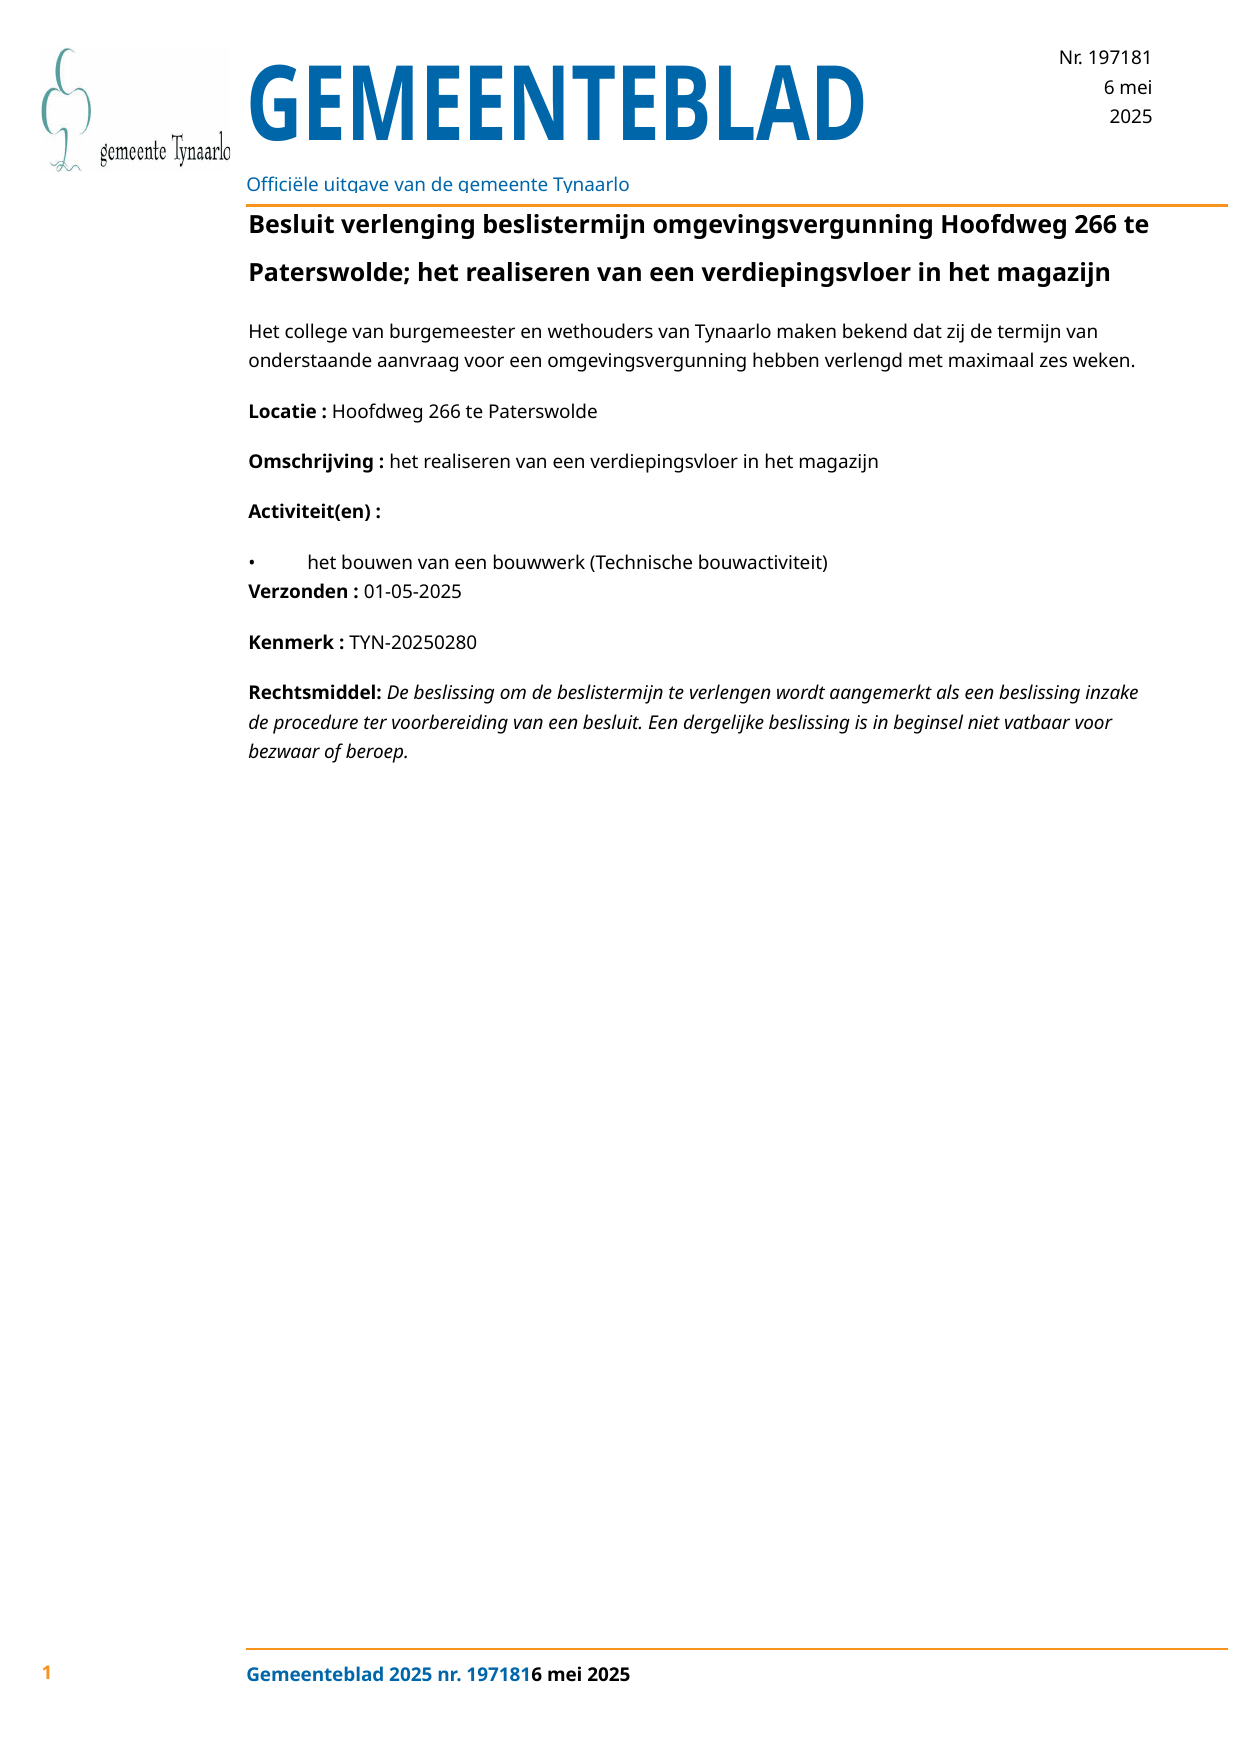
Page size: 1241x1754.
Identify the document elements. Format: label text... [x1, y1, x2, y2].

text Rechtsmiddel: De beslissing om de beslistermijn te verlengen wordt aangemerkt als een beslissing inzake de procedure ter voorbereiding van een besluit. Een dergelijke beslissing is in beginsel niet vatbaar voor bezwaar of beroep. [248, 679, 1152, 764]
text Omschrijving : het realiseren van een verdiepingsvloer in het magazijn [248, 448, 1152, 474]
list het bouwen van een bouwwerk (Technische bouwactiviteit) [248, 549, 1152, 575]
text Locatie : Hoofdweg 266 te Paterswolde [248, 398, 1152, 424]
text Activiteit(en) : [248, 499, 1152, 524]
text Kenmerk : TYN-20250280 [248, 629, 1152, 655]
text Besluit verlenging beslistermijn omgevingsvergunning Hoofdweg 266 te Paterswolde; het realiseren van een verdiepingsvloer in het magazijn [248, 207, 1152, 288]
text Verzonden : 01-05-2025 [248, 579, 1152, 604]
picture [41, 47, 231, 172]
text Het college van burgemeester en wethouders van Tynaarlo maken bekend dat zij de termijn van onderstaande aanvraag voor een omgevingsvergunning hebben verlengd met maximaal zes weken. [248, 318, 1152, 373]
